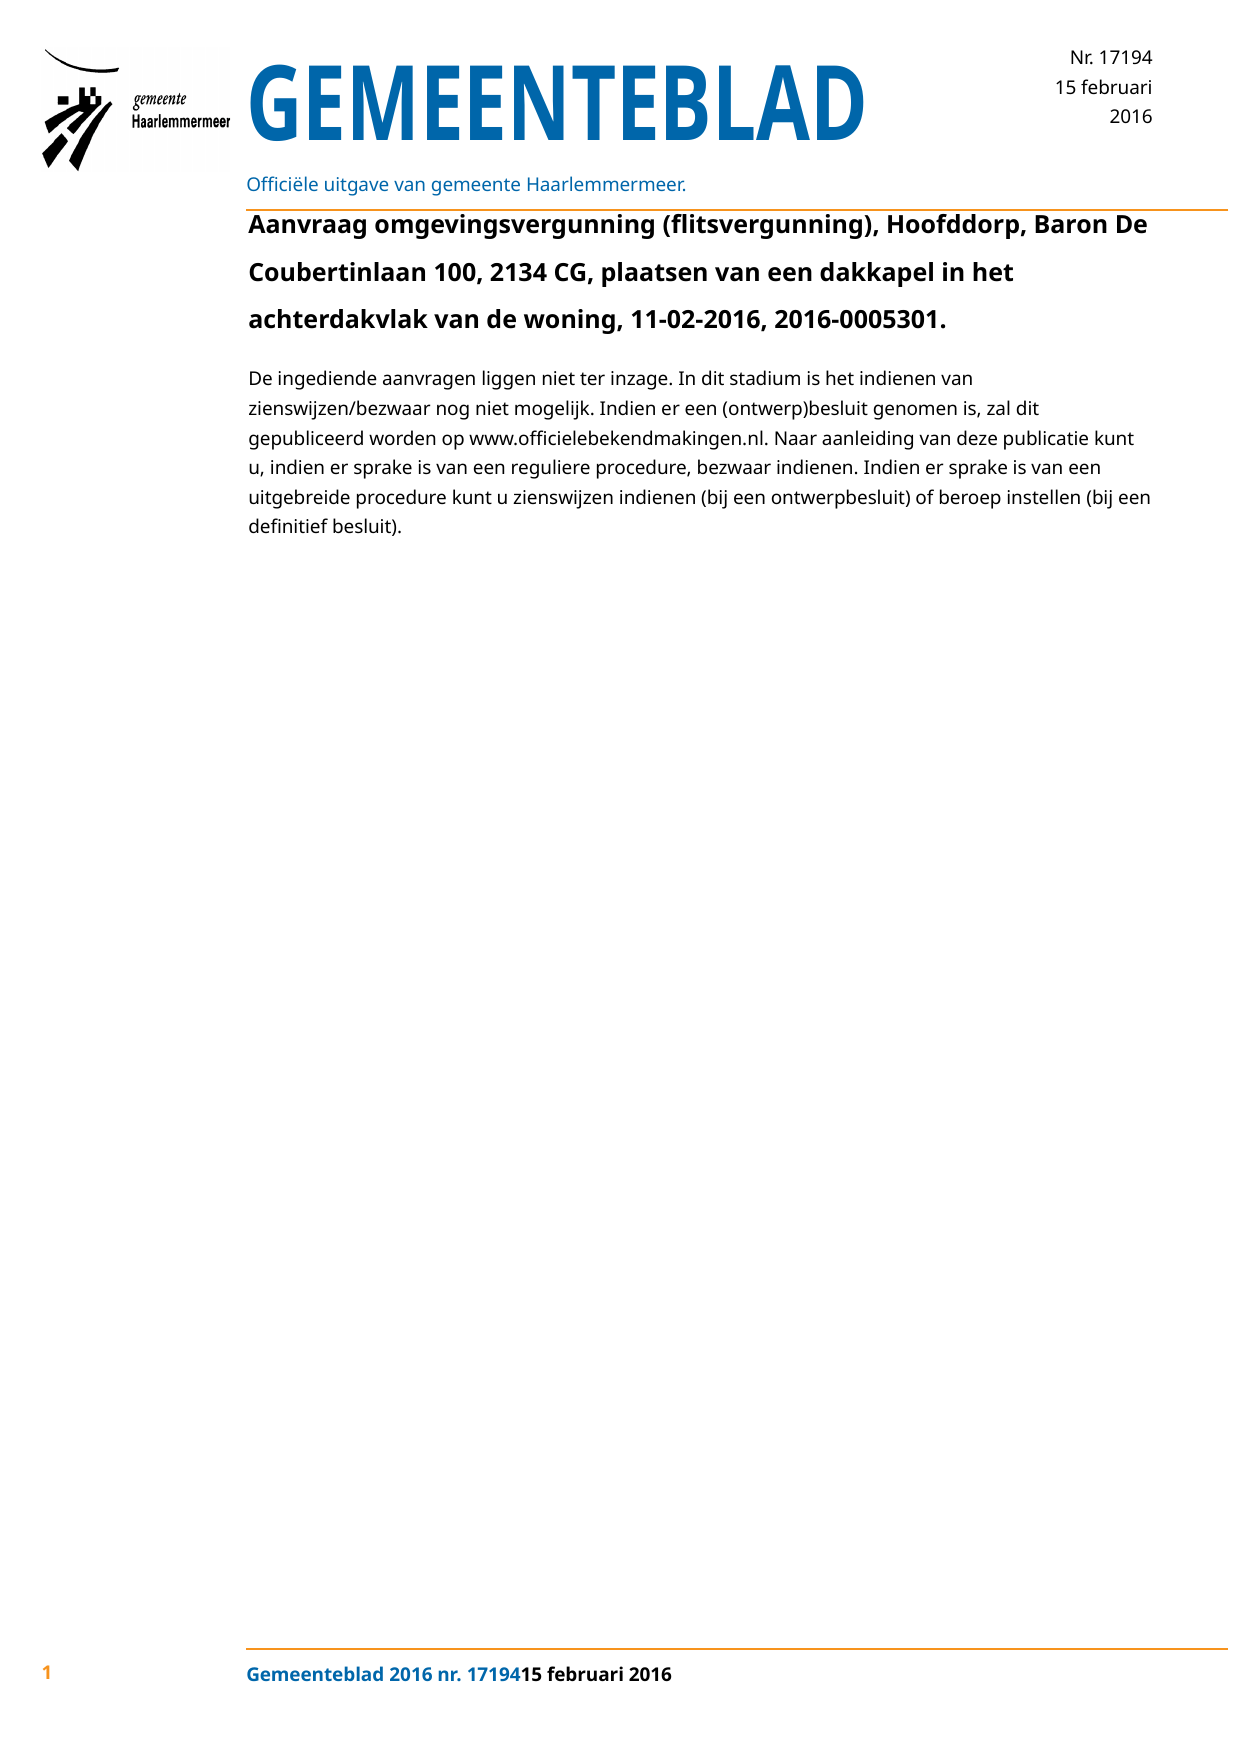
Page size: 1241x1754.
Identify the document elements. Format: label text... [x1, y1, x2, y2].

text De ingediende aanvragen liggen niet ter inzage. In dit stadium is het indienen van zienswijzen/bezwaar nog niet mogelijk. Indien er een (ontwerp)besluit genomen is, zal dit gepubliceerd worden op www.officielebekendmakingen.nl. Naar aanleiding van deze publicatie kunt u, indien er sprake is van een reguliere procedure, bezwaar indienen. Indien er sprake is van een uitgebreide procedure kunt u zienswijzen indienen (bij een ontwerpbesluit) of beroep instellen (bij een definitief besluit). [248, 366, 1152, 539]
text Aanvraag omgevingsvergunning (flitsvergunning), Hoofddorp, Baron De Coubertinlaan 100, 2134 CG, plaatsen van een dakkapel in het achterdakvlak van de woning, 11-02-2016, 2016-0005301. [248, 211, 1152, 336]
picture [41, 47, 231, 172]
